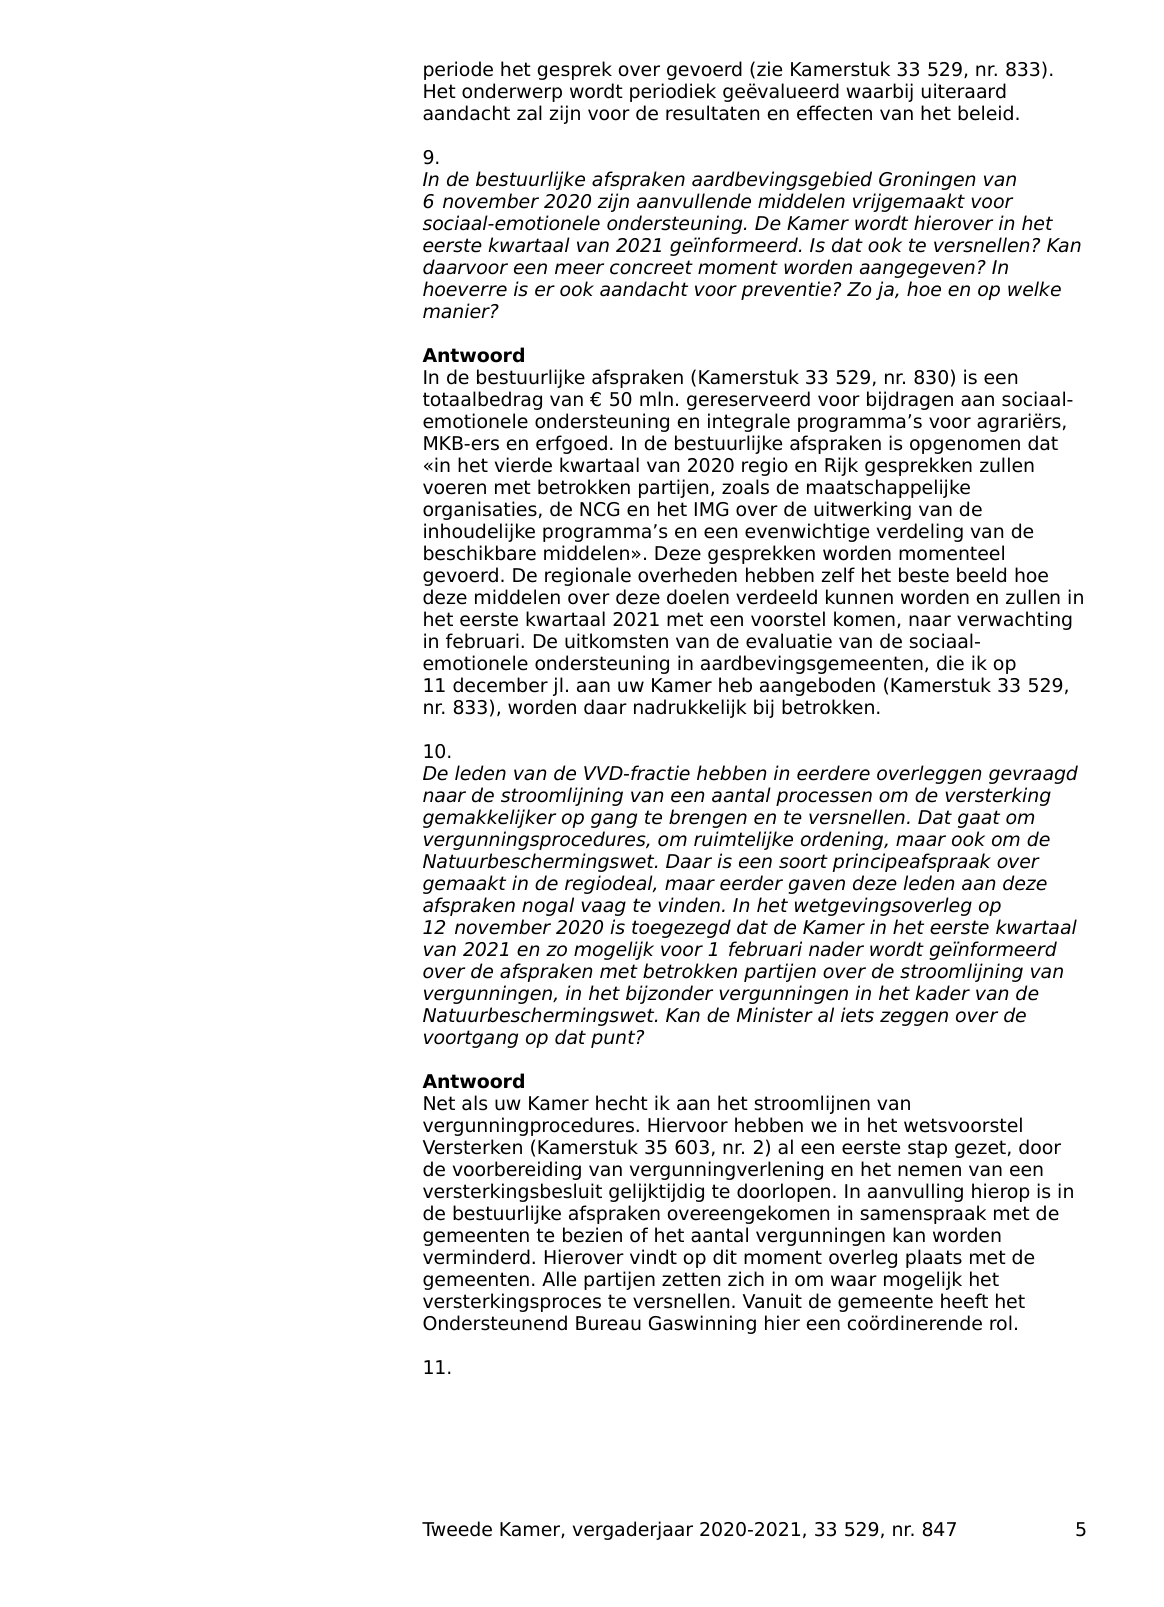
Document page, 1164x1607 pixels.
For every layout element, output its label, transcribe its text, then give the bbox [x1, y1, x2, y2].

text In de bestuurlijke afspraken aardbevingsgebied Groningen van 6 november 2020 zijn aanvullende middelen vrijgemaakt voor sociaal-emotionele ondersteuning. De Kamer wordt hierover in het eerste kwartaal van 2021 geïnformeerd. Is dat ook te versnellen? Kan daarvoor een meer concreet moment worden aangegeven? In hoeverre is er ook aandacht voor preventie? Zo ja, hoe en op welke manier? [422, 169, 1087, 323]
text Net als uw Kamer hecht ik aan het stroomlijnen van vergunningprocedures. Hiervoor hebben we in het wetsvoorstel Versterken (Kamerstuk 35 603, nr. 2) al een eerste stap gezet, door de voorbereiding van vergunningverlening en het nemen van een versterkingsbesluit gelijktijdig te doorlopen. In aanvulling hierop is in de bestuurlijke afspraken overeengekomen in samenspraak met de gemeenten te bezien of het aantal vergunningen kan worden verminderd. Hierover vindt op dit moment overleg plaats met de gemeenten. Alle partijen zetten zich in om waar mogelijk het versterkingsproces te versnellen. Vanuit de gemeente heeft het Ondersteunend Bureau Gaswinning hier een coördinerende rol. [422, 1093, 1087, 1335]
text 11. [422, 1357, 1087, 1379]
text De leden van de VVD-fractie hebben in eerdere overleggen gevraagd naar de stroomlijning van een aantal processen om de versterking gemakkelijker op gang te brengen en te versnellen. Dat gaat om vergunningsprocedures, om ruimtelijke ordening, maar ook om de Natuurbeschermingswet. Daar is een soort principeafspraak over gemaakt in de regiodeal, maar eerder gaven deze leden aan deze afspraken nogal vaag te vinden. In het wetgevingsoverleg op 12 november 2020 is toegezegd dat de Kamer in het eerste kwartaal van 2021 en zo mogelijk voor 1 februari nader wordt geïnformeerd over de afspraken met betrokken partijen over de stroomlijning van vergunningen, in het bijzonder vergunningen in het kader van de Natuurbeschermingswet. Kan de Minister al iets zeggen over de voortgang op dat punt? [422, 763, 1087, 1049]
text periode het gesprek over gevoerd (zie Kamerstuk 33 529, nr. 833). Het onderwerp wordt periodiek geëvalueerd waarbij uiteraard aandacht zal zijn voor de resultaten en effecten van het beleid. [422, 59, 1087, 125]
text 9. [422, 147, 1087, 169]
text In de bestuurlijke afspraken (Kamerstuk 33 529, nr. 830) is een totaalbedrag van € 50 mln. gereserveerd voor bijdragen aan sociaal-emotionele ondersteuning en integrale programma’s voor agrariërs, MKB-ers en erfgoed. In de bestuurlijke afspraken is opgenomen dat «in het vierde kwartaal van 2020 regio en Rijk gesprekken zullen voeren met betrokken partijen, zoals de maatschappelijke organisaties, de NCG en het IMG over de uitwerking van de inhoudelijke programma’s en een evenwichtige verdeling van de beschikbare middelen». Deze gesprekken worden momenteel gevoerd. De regionale overheden hebben zelf het beste beeld hoe deze middelen over deze doelen verdeeld kunnen worden en zullen in het eerste kwartaal 2021 met een voorstel komen, naar verwachting in februari. De uitkomsten van de evaluatie van de sociaal-emotionele ondersteuning in aardbevingsgemeenten, die ik op 11 december jl. aan uw Kamer heb aangeboden (Kamerstuk 33 529, nr. 833), worden daar nadrukkelijk bij betrokken. [422, 367, 1087, 719]
text 10. [422, 741, 1087, 763]
subtitle Antwoord [422, 1071, 1087, 1093]
subtitle Antwoord [422, 345, 1087, 367]
